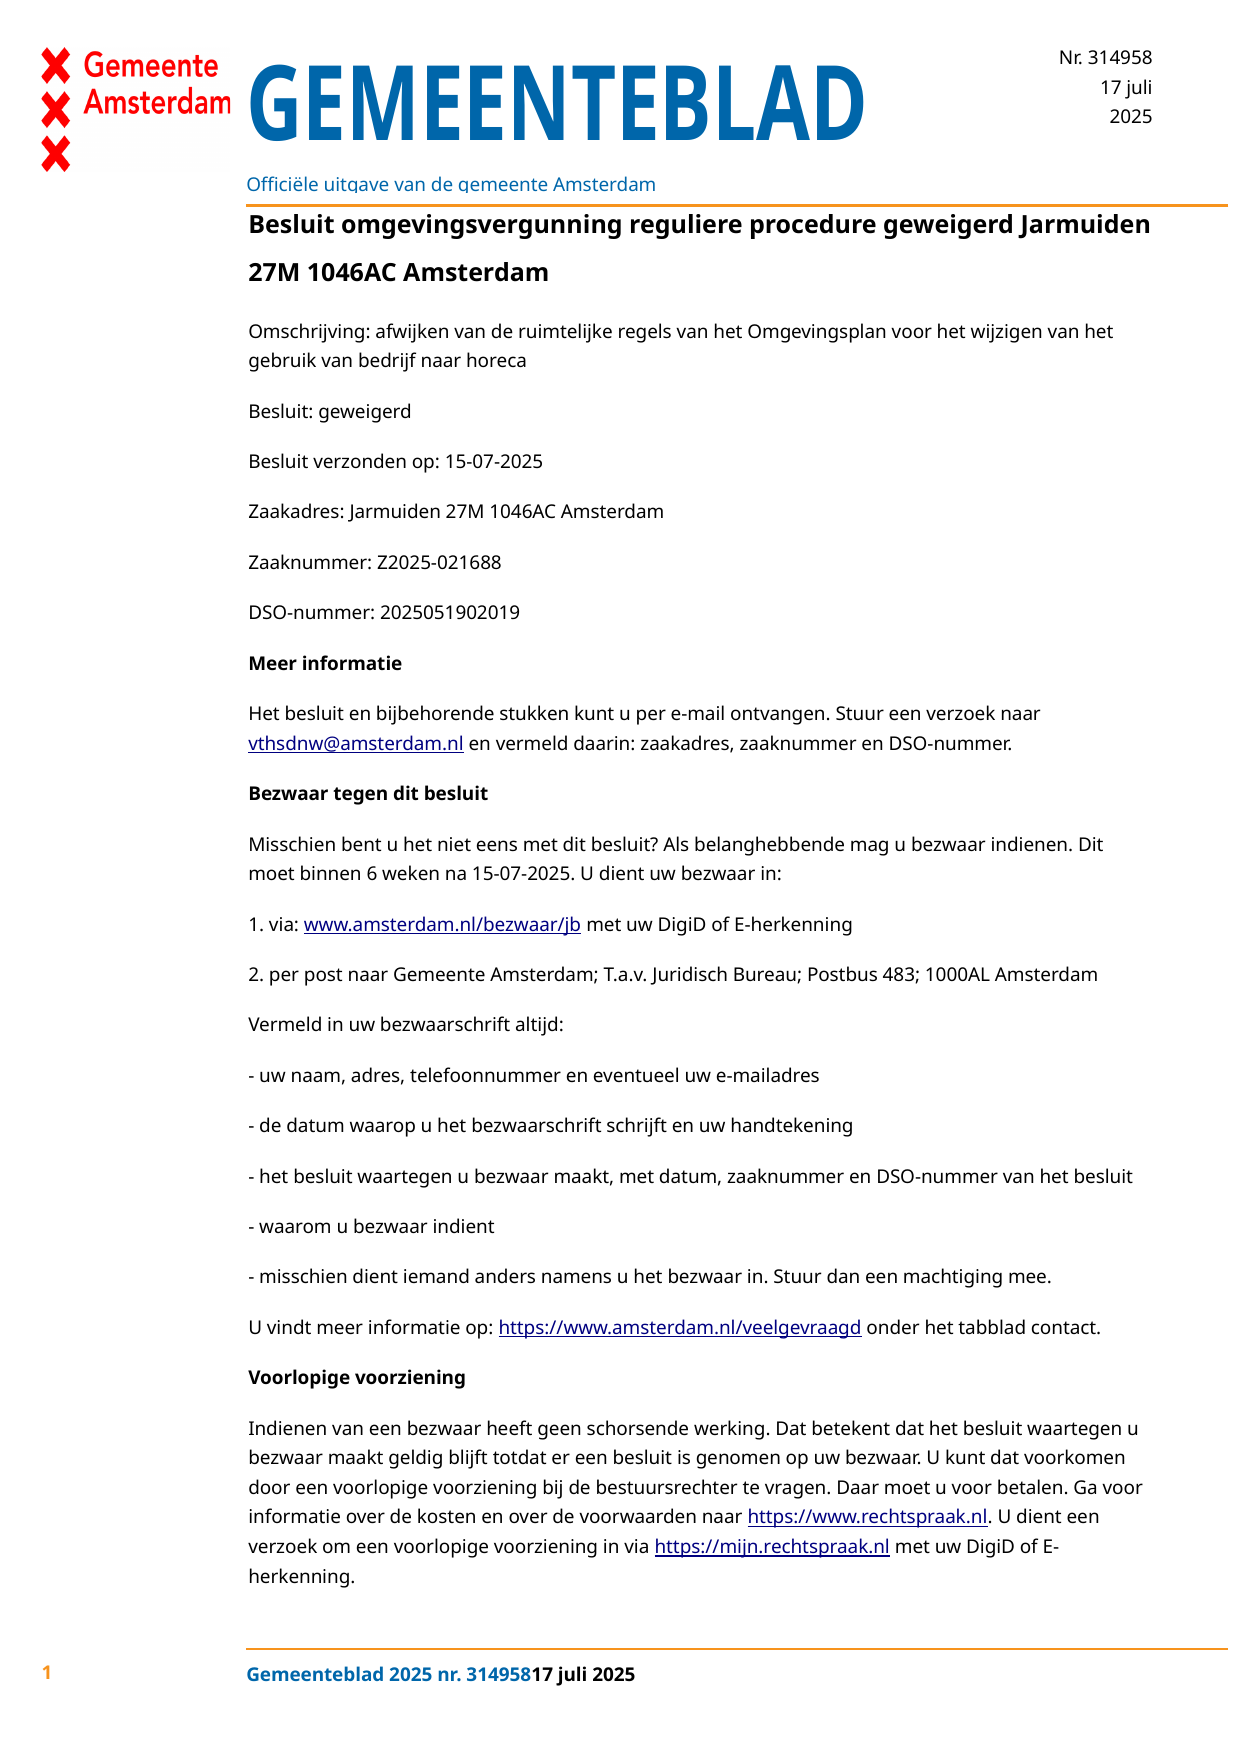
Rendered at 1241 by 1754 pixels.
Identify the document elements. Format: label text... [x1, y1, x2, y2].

text Voorlopige voorziening [248, 1364, 1152, 1390]
text - de datum waarop u het bezwaarschrift schrijft en uw handtekening [248, 1112, 1152, 1138]
text Zaaknummer: Z2025-021688 [248, 549, 1152, 575]
text Indienen van een bezwaar heeft geen schorsende werking. Dat betekent dat het besluit waartegen u bezwaar maakt geldig blijft totdat er een besluit is genomen op uw bezwaar. U kunt dat voorkomen door een voorlopige voorziening bij de bestuursrechter te vragen. Daar moet u voor betalen. Ga voor informatie over de kosten en over de voorwaarden naar https://www.rechtspraak.nl. U dient een verzoek om een voorlopige voorziening in via https://mijn.rechtspraak.nl met uw DigiD of E-herkenning. [248, 1415, 1152, 1589]
text Meer informatie [248, 650, 1152, 676]
text Bezwaar tegen dit besluit [248, 780, 1152, 806]
text 2. per post naar Gemeente Amsterdam; T.a.v. Juridisch Bureau; Postbus 483; 1000AL Amsterdam [248, 961, 1152, 987]
text Besluit verzonden op: 15-07-2025 [248, 448, 1152, 474]
text - waarom u bezwaar indient [248, 1213, 1152, 1239]
text Vermeld in uw bezwaarschrift altijd: [248, 1012, 1152, 1037]
text Misschien bent u het niet eens met dit besluit? Als belanghebbende mag u bezwaar indienen. Dit moet binnen 6 weken na 15-07-2025. U dient uw bezwaar in: [248, 831, 1152, 886]
text Zaakadres: Jarmuiden 27M 1046AC Amsterdam [248, 499, 1152, 524]
text U vindt meer informatie op: https://www.amsterdam.nl/veelgevraagd onder het tabblad contact. [248, 1314, 1152, 1340]
text Besluit: geweigerd [248, 398, 1152, 424]
text - het besluit waartegen u bezwaar maakt, met datum, zaaknummer en DSO-nummer van het besluit [248, 1163, 1152, 1189]
text - misschien dient iemand anders namens u het bezwaar in. Stuur dan een machtiging mee. [248, 1264, 1152, 1289]
text Omschrijving: afwijken van de ruimtelijke regels van het Omgevingsplan voor het wijzigen van het gebruik van bedrijf naar horeca [248, 318, 1152, 373]
text - uw naam, adres, telefoonnummer en eventueel uw e-mailadres [248, 1062, 1152, 1088]
text 1. via: www.amsterdam.nl/bezwaar/jb met uw DigiD of E-herkenning [248, 911, 1152, 937]
text Het besluit en bijbehorende stukken kunt u per e-mail ontvangen. Stuur een verzoek naar vthsdnw@amsterdam.nl en vermeld daarin: zaakadres, zaaknummer en DSO-nummer. [248, 700, 1152, 756]
text DSO-nummer: 2025051902019 [248, 599, 1152, 625]
text Besluit omgevingsvergunning reguliere procedure geweigerd Jarmuiden 27M 1046AC Amsterdam [248, 207, 1152, 288]
picture [41, 47, 231, 172]
